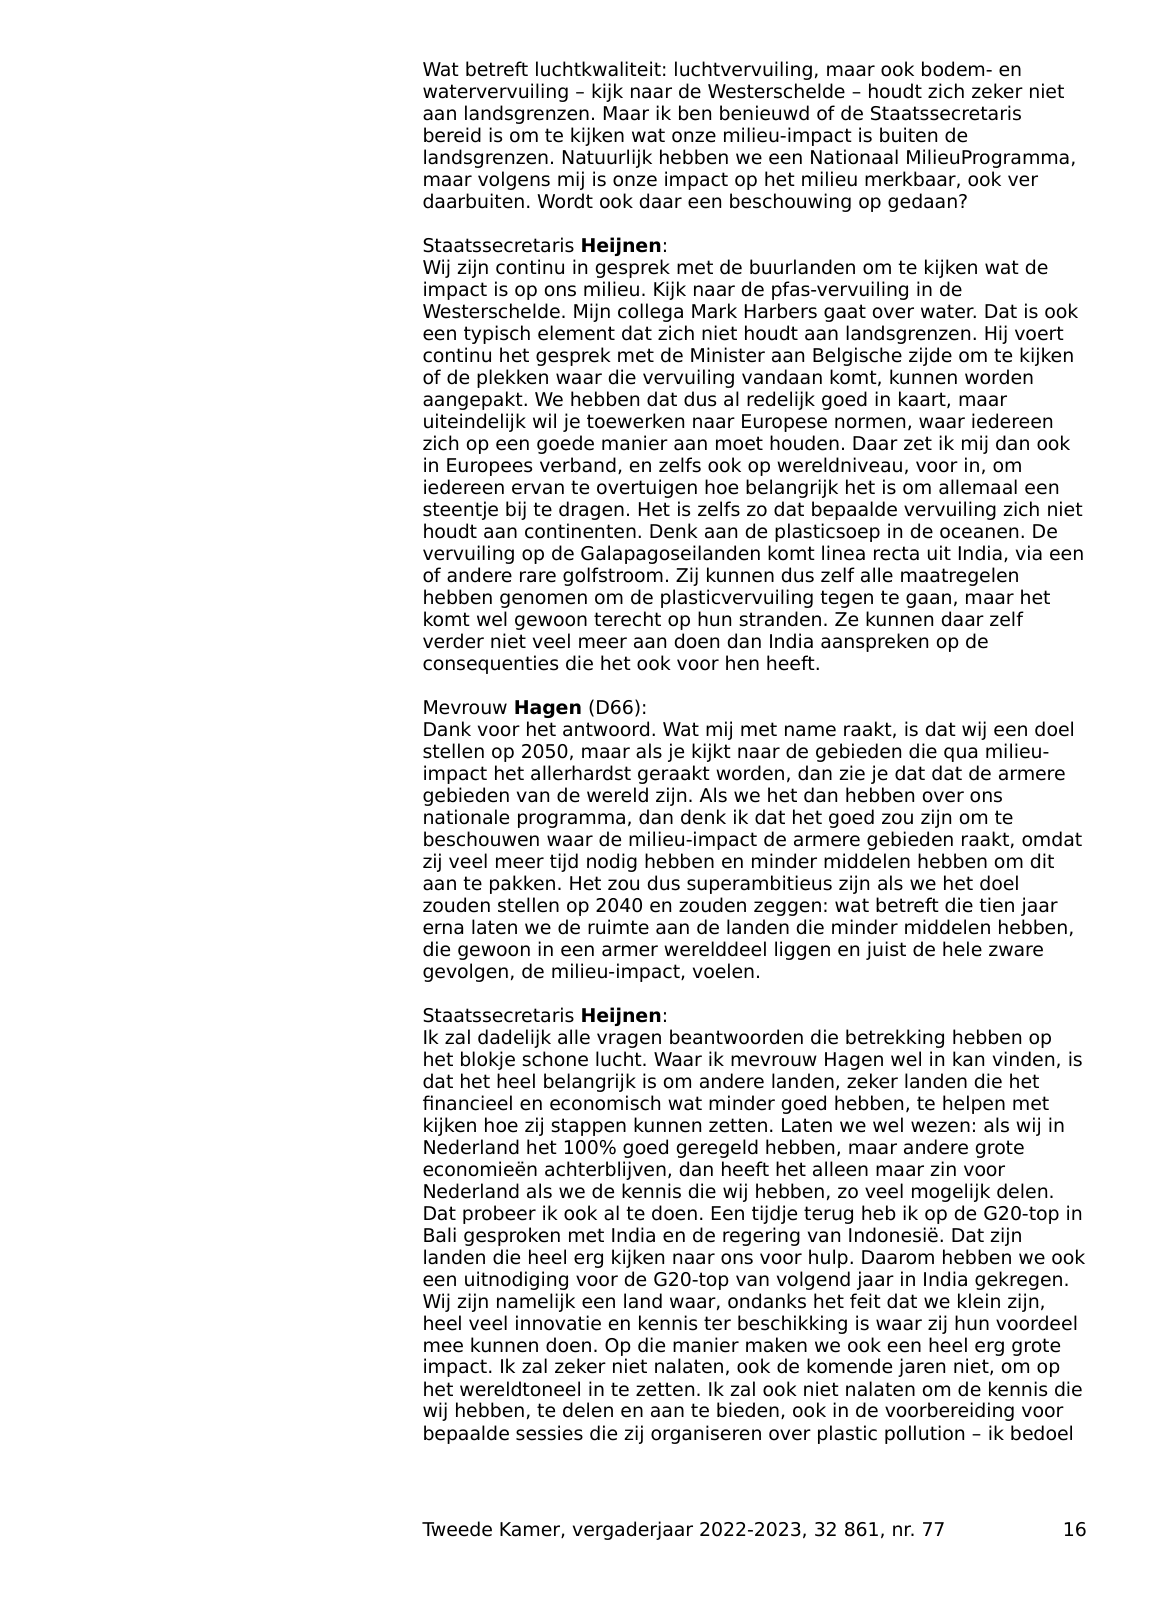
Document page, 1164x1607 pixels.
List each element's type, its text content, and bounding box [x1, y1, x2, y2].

text Dank voor het antwoord. Wat mij met name raakt, is dat wij een doel stellen op 2050, maar als je kijkt naar de gebieden die qua milieu-impact het allerhardst geraakt worden, dan zie je dat dat de armere gebieden van de wereld zijn. Als we het dan hebben over ons nationale programma, dan denk ik dat het goed zou zijn om te beschouwen waar de milieu-impact de armere gebieden raakt, omdat zij veel meer tijd nodig hebben en minder middelen hebben om dit aan te pakken. Het zou dus superambitieus zijn als we het doel zouden stellen op 2040 en zouden zeggen: wat betreft die tien jaar erna laten we de ruimte aan de landen die minder middelen hebben, die gewoon in een armer werelddeel liggen en juist de hele zware gevolgen, de milieu-impact, voelen. [422, 719, 1087, 983]
text Ik zal dadelijk alle vragen beantwoorden die betrekking hebben op het blokje schone lucht. Waar ik mevrouw Hagen wel in kan vinden, is dat het heel belangrijk is om andere landen, zeker landen die het financieel en economisch wat minder goed hebben, te helpen met kijken hoe zij stappen kunnen zetten. Laten we wel wezen: als wij in Nederland het 100% goed geregeld hebben, maar andere grote economieën achterblijven, dan heeft het alleen maar zin voor Nederland als we de kennis die wij hebben, zo veel mogelijk delen. Dat probeer ik ook al te doen. Een tijdje terug heb ik op de G20-top in Bali gesproken met India en de regering van Indonesië. Dat zijn landen die heel erg kijken naar ons voor hulp. Daarom hebben we ook een uitnodiging voor de G20-top van volgend jaar in India gekregen. Wij zijn namelijk een land waar, ondanks het feit dat we klein zijn, heel veel innovatie en kennis ter beschikking is waar zij hun voordeel mee kunnen doen. Op die manier maken we ook een heel erg grote impact. Ik zal zeker niet nalaten, ook de komende jaren niet, om op het wereldtoneel in te zetten. Ik zal ook niet nalaten om de kennis die wij hebben, te delen en aan te bieden, ook in de voorbereiding voor bepaalde sessies die zij organiseren over plastic pollution – ik bedoel [422, 1027, 1087, 1444]
text Wat betreft luchtkwaliteit: luchtvervuiling, maar ook bodem- en watervervuiling – kijk naar de Westerschelde – houdt zich zeker niet aan landsgrenzen. Maar ik ben benieuwd of de Staatssecretaris bereid is om te kijken wat onze milieu-impact is buiten de landsgrenzen. Natuurlijk hebben we een Nationaal MilieuProgramma, maar volgens mij is onze impact op het milieu merkbaar, ook ver daarbuiten. Wordt ook daar een beschouwing op gedaan? [422, 59, 1087, 213]
text Staatssecretaris Heijnen: [422, 235, 1087, 257]
text Staatssecretaris Heijnen: [422, 1005, 1087, 1027]
text Wij zijn continu in gesprek met de buurlanden om te kijken wat de impact is op ons milieu. Kijk naar de pfas-vervuiling in de Westerschelde. Mijn collega Mark Harbers gaat over water. Dat is ook een typisch element dat zich niet houdt aan landsgrenzen. Hij voert continu het gesprek met de Minister aan Belgische zijde om te kijken of de plekken waar die vervuiling vandaan komt, kunnen worden aangepakt. We hebben dat dus al redelijk goed in kaart, maar uiteindelijk wil je toewerken naar Europese normen, waar iedereen zich op een goede manier aan moet houden. Daar zet ik mij dan ook in Europees verband, en zelfs ook op wereldniveau, voor in, om iedereen ervan te overtuigen hoe belangrijk het is om allemaal een steentje bij te dragen. Het is zelfs zo dat bepaalde vervuiling zich niet houdt aan continenten. Denk aan de plasticsoep in de oceanen. De vervuiling op de Galapagoseilanden komt linea recta uit India, via een of andere rare golfstroom. Zij kunnen dus zelf alle maatregelen hebben genomen om de plasticvervuiling tegen te gaan, maar het komt wel gewoon terecht op hun stranden. Ze kunnen daar zelf verder niet veel meer aan doen dan India aanspreken op de consequenties die het ook voor hen heeft. [422, 257, 1087, 675]
text Mevrouw Hagen (D66): [422, 697, 1087, 719]
